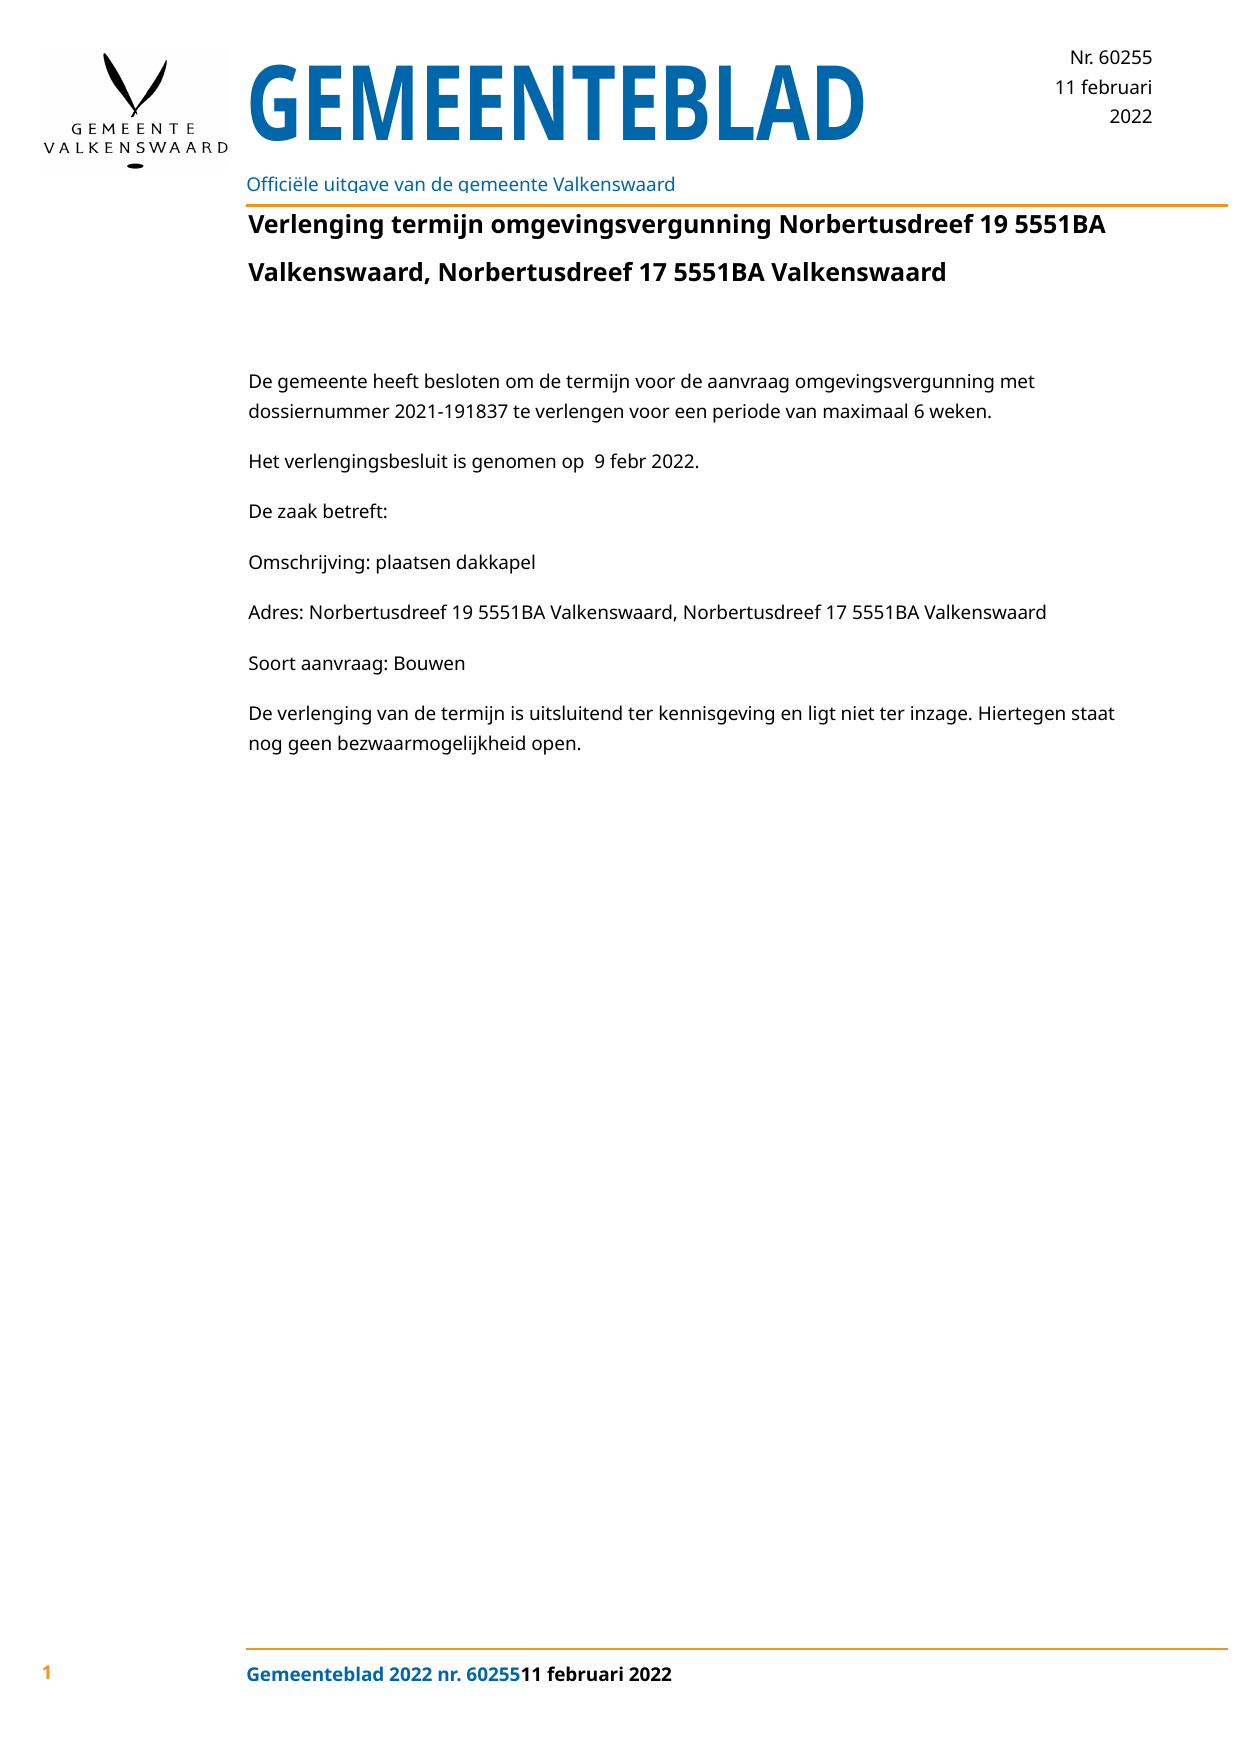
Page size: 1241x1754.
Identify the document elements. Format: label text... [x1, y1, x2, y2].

text Soort aanvraag: Bouwen [248, 650, 1152, 676]
text De verlenging van de termijn is uitsluitend ter kennisgeving en ligt niet ter inzage. Hiertegen staat nog geen bezwaarmogelijkheid open. [248, 700, 1152, 756]
picture [41, 47, 231, 172]
text Omschrijving: plaatsen dakkapel [248, 549, 1152, 575]
text Het verlengingsbesluit is genomen op 9 febr 2022. [248, 448, 1152, 474]
text De gemeente heeft besloten om de termijn voor de aanvraag omgevingsvergunning met dossiernummer 2021-191837 te verlengen voor een periode van maximaal 6 weken. [248, 368, 1152, 424]
text Adres: Norbertusdreef 19 5551BA Valkenswaard, Norbertusdreef 17 5551BA Valkenswaard [248, 599, 1152, 625]
text Verlenging termijn omgevingsvergunning Norbertusdreef 19 5551BA Valkenswaard, Norbertusdreef 17 5551BA Valkenswaard [248, 207, 1152, 288]
text De zaak betreft: [248, 499, 1152, 524]
